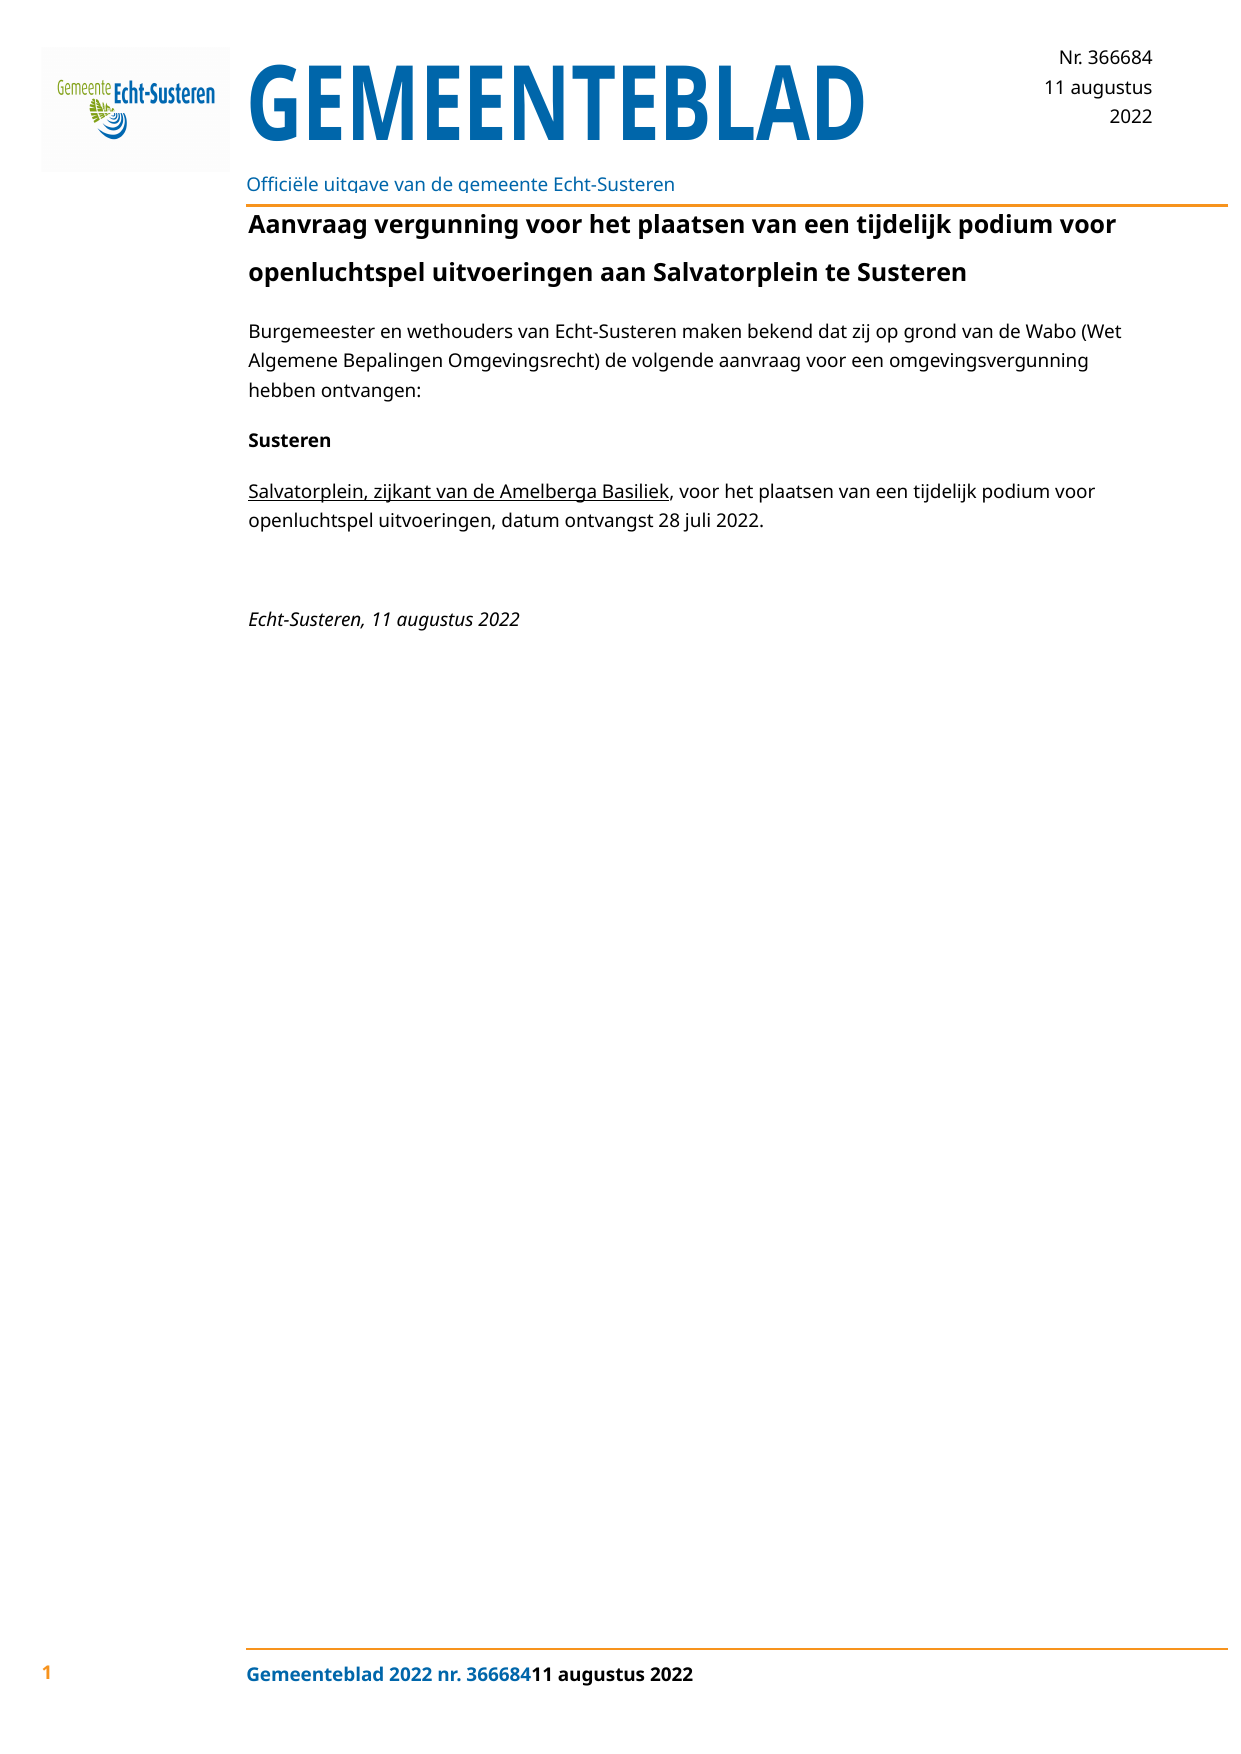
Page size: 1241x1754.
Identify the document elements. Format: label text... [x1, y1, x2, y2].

text Salvatorplein, zijkant van de Amelberga Basiliek, voor het plaatsen van een tijdelijk podium voor openluchtspel uitvoeringen, datum ontvangst 28 juli 2022. [248, 478, 1152, 533]
text Aanvraag vergunning voor het plaatsen van een tijdelijk podium voor openluchtspel uitvoeringen aan Salvatorplein te Susteren [248, 207, 1152, 288]
text Susteren [248, 427, 1152, 453]
text Burgemeester en wethouders van Echt-Susteren maken bekend dat zij op grond van de Wabo (Wet Algemene Bepalingen Omgevingsrecht) de volgende aanvraag voor een omgevingsvergunning hebben ontvangen: [248, 318, 1152, 403]
text Echt-Susteren, 11 augustus 2022 [248, 606, 1152, 631]
picture [41, 47, 231, 172]
